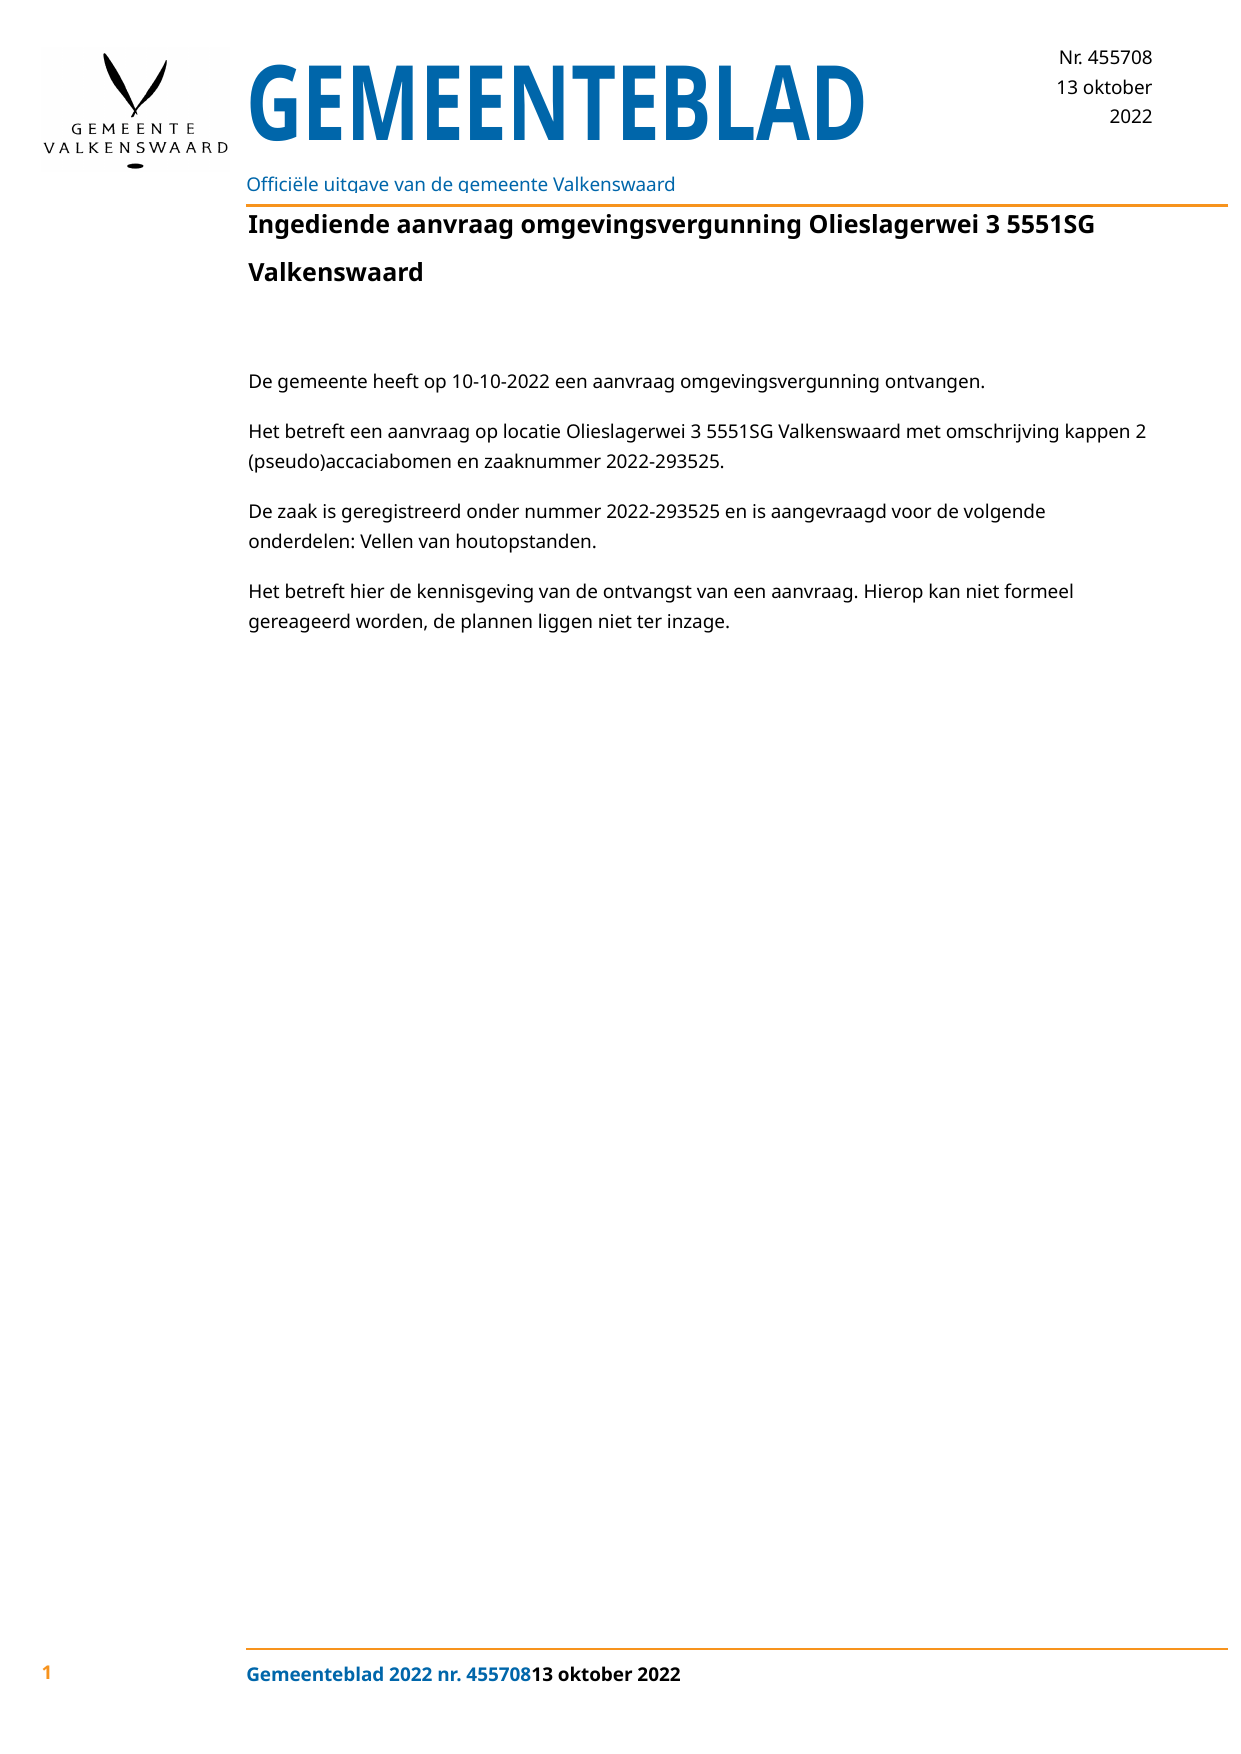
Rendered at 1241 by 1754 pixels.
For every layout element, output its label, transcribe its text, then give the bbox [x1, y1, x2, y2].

picture [41, 47, 231, 172]
text Het betreft hier de kennisgeving van de ontvangst van een aanvraag. Hierop kan niet formeel gereageerd worden, de plannen liggen niet ter inzage. [248, 579, 1152, 634]
text De gemeente heeft op 10-10-2022 een aanvraag omgevingsvergunning ontvangen. [248, 368, 1152, 394]
text De zaak is geregistreerd onder nummer 2022-293525 en is aangevraagd voor de volgende onderdelen: Vellen van houtopstanden. [248, 499, 1152, 554]
text Het betreft een aanvraag op locatie Olieslagerwei 3 5551SG Valkenswaard met omschrijving kappen 2 (pseudo)accaciabomen en zaaknummer 2022-293525. [248, 419, 1152, 474]
text Ingediende aanvraag omgevingsvergunning Olieslagerwei 3 5551SG Valkenswaard [248, 207, 1152, 288]
